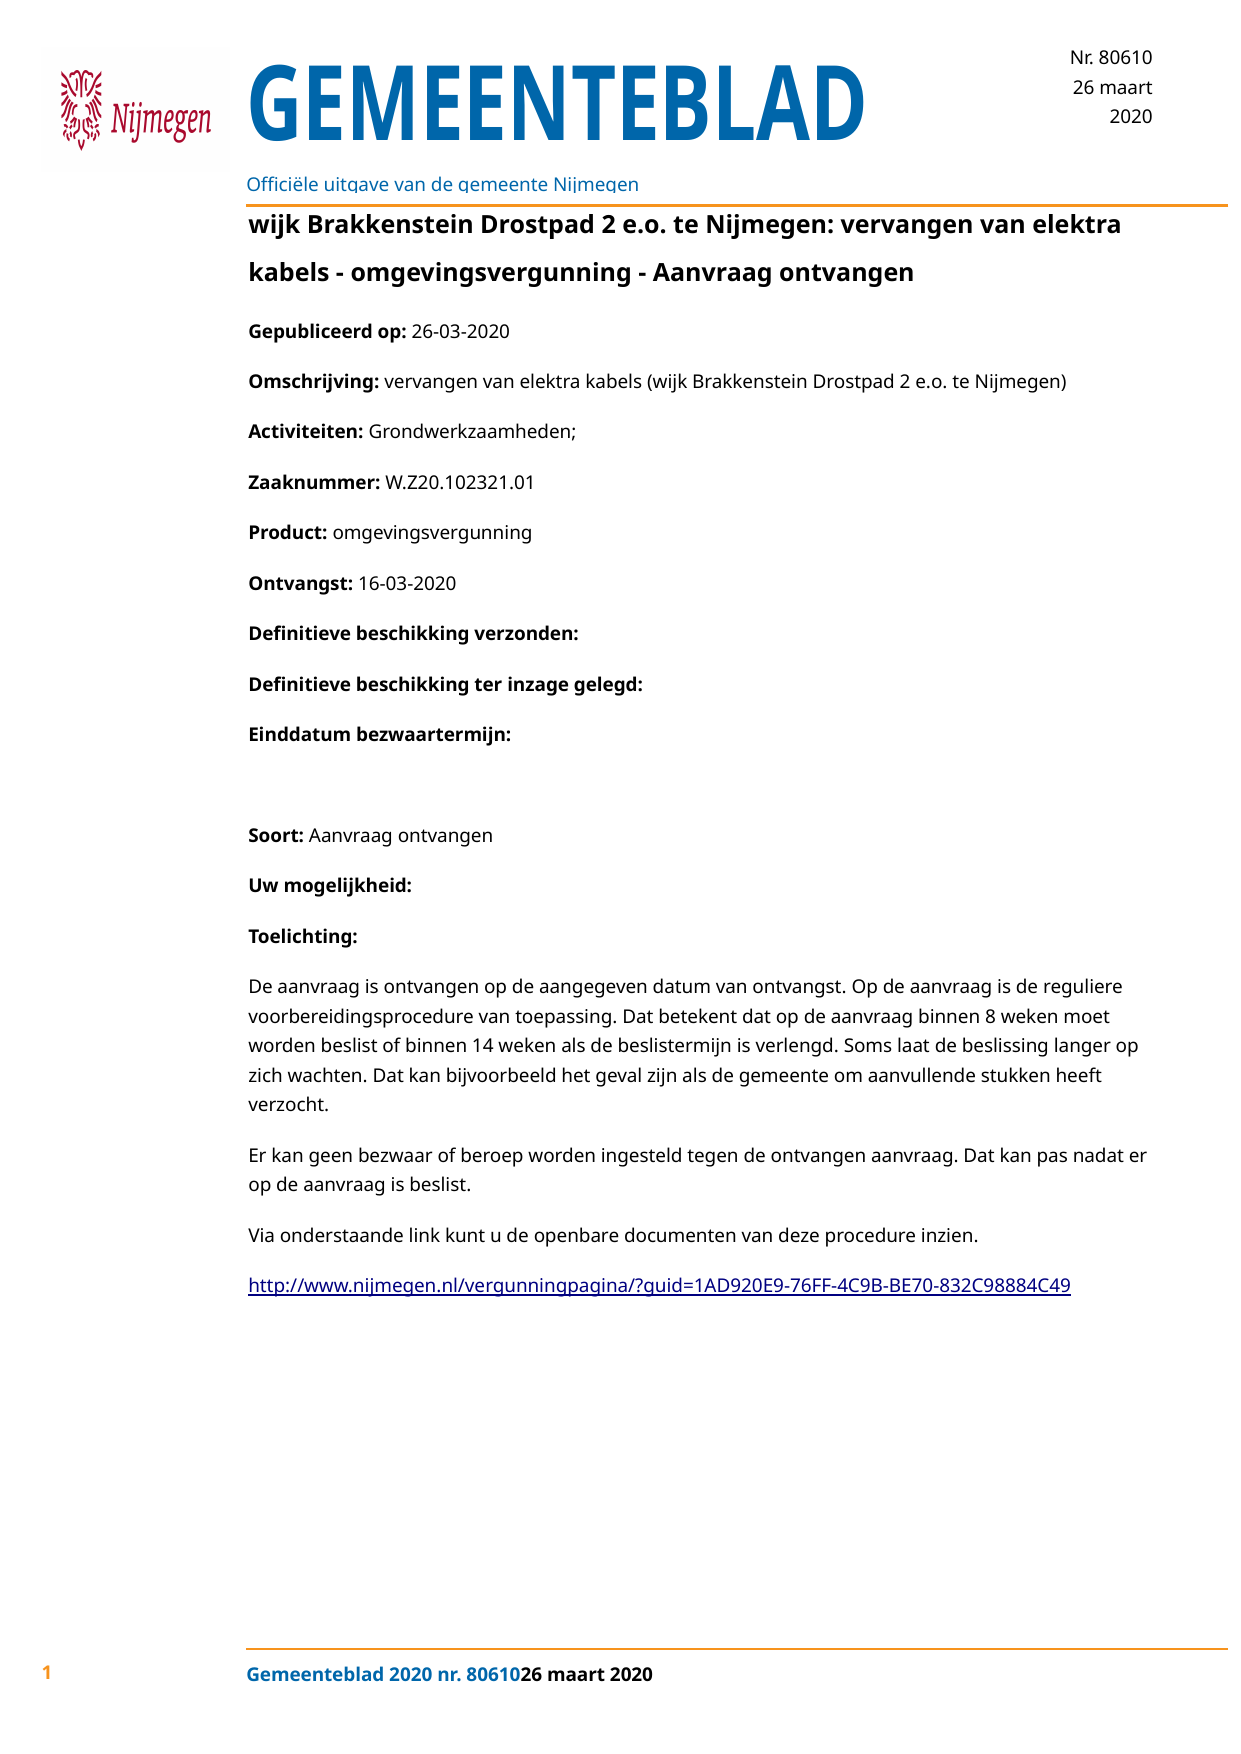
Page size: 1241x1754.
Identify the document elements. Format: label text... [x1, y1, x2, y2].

text De aanvraag is ontvangen op de aangegeven datum van ontvangst. Op de aanvraag is de reguliere voorbereidingsprocedure van toepassing. Dat betekent dat op de aanvraag binnen 8 weken moet worden beslist of binnen 14 weken als de beslistermijn is verlengd. Soms laat de beslissing langer op zich wachten. Dat kan bijvoorbeeld het geval zijn als de gemeente om aanvullende stukken heeft verzocht. [248, 973, 1152, 1117]
text Definitieve beschikking verzonden: [248, 620, 1152, 646]
text wijk Brakkenstein Drostpad 2 e.o. te Nijmegen: vervangen van elektra kabels - omgevingsvergunning - Aanvraag ontvangen [248, 207, 1152, 288]
text Uw mogelijkheid: [248, 872, 1152, 898]
text Activiteiten: Grondwerkzaamheden; [248, 419, 1152, 444]
text Definitieve beschikking ter inzage gelegd: [248, 671, 1152, 697]
text http://www.nijmegen.nl/vergunningpagina/?guid=1AD920E9-76FF-4C9B-BE70-832C98884C49 [248, 1272, 1152, 1298]
text Omschrijving: vervangen van elektra kabels (wijk Brakkenstein Drostpad 2 e.o. te Nijmegen) [248, 368, 1152, 394]
text Product: omgevingsvergunning [248, 519, 1152, 545]
text Zaaknummer: W.Z20.102321.01 [248, 469, 1152, 495]
text Ontvangst: 16-03-2020 [248, 570, 1152, 596]
text Via onderstaande link kunt u de openbare documenten van deze procedure inzien. [248, 1222, 1152, 1248]
text Toelichting: [248, 923, 1152, 949]
text Er kan geen bezwaar of beroep worden ingesteld tegen de ontvangen aanvraag. Dat kan pas nadat er op de aanvraag is beslist. [248, 1142, 1152, 1197]
text Soort: Aanvraag ontvangen [248, 822, 1152, 848]
picture [41, 47, 231, 172]
text Gepubliceerd op: 26-03-2020 [248, 318, 1152, 344]
text Einddatum bezwaartermijn: [248, 721, 1152, 747]
